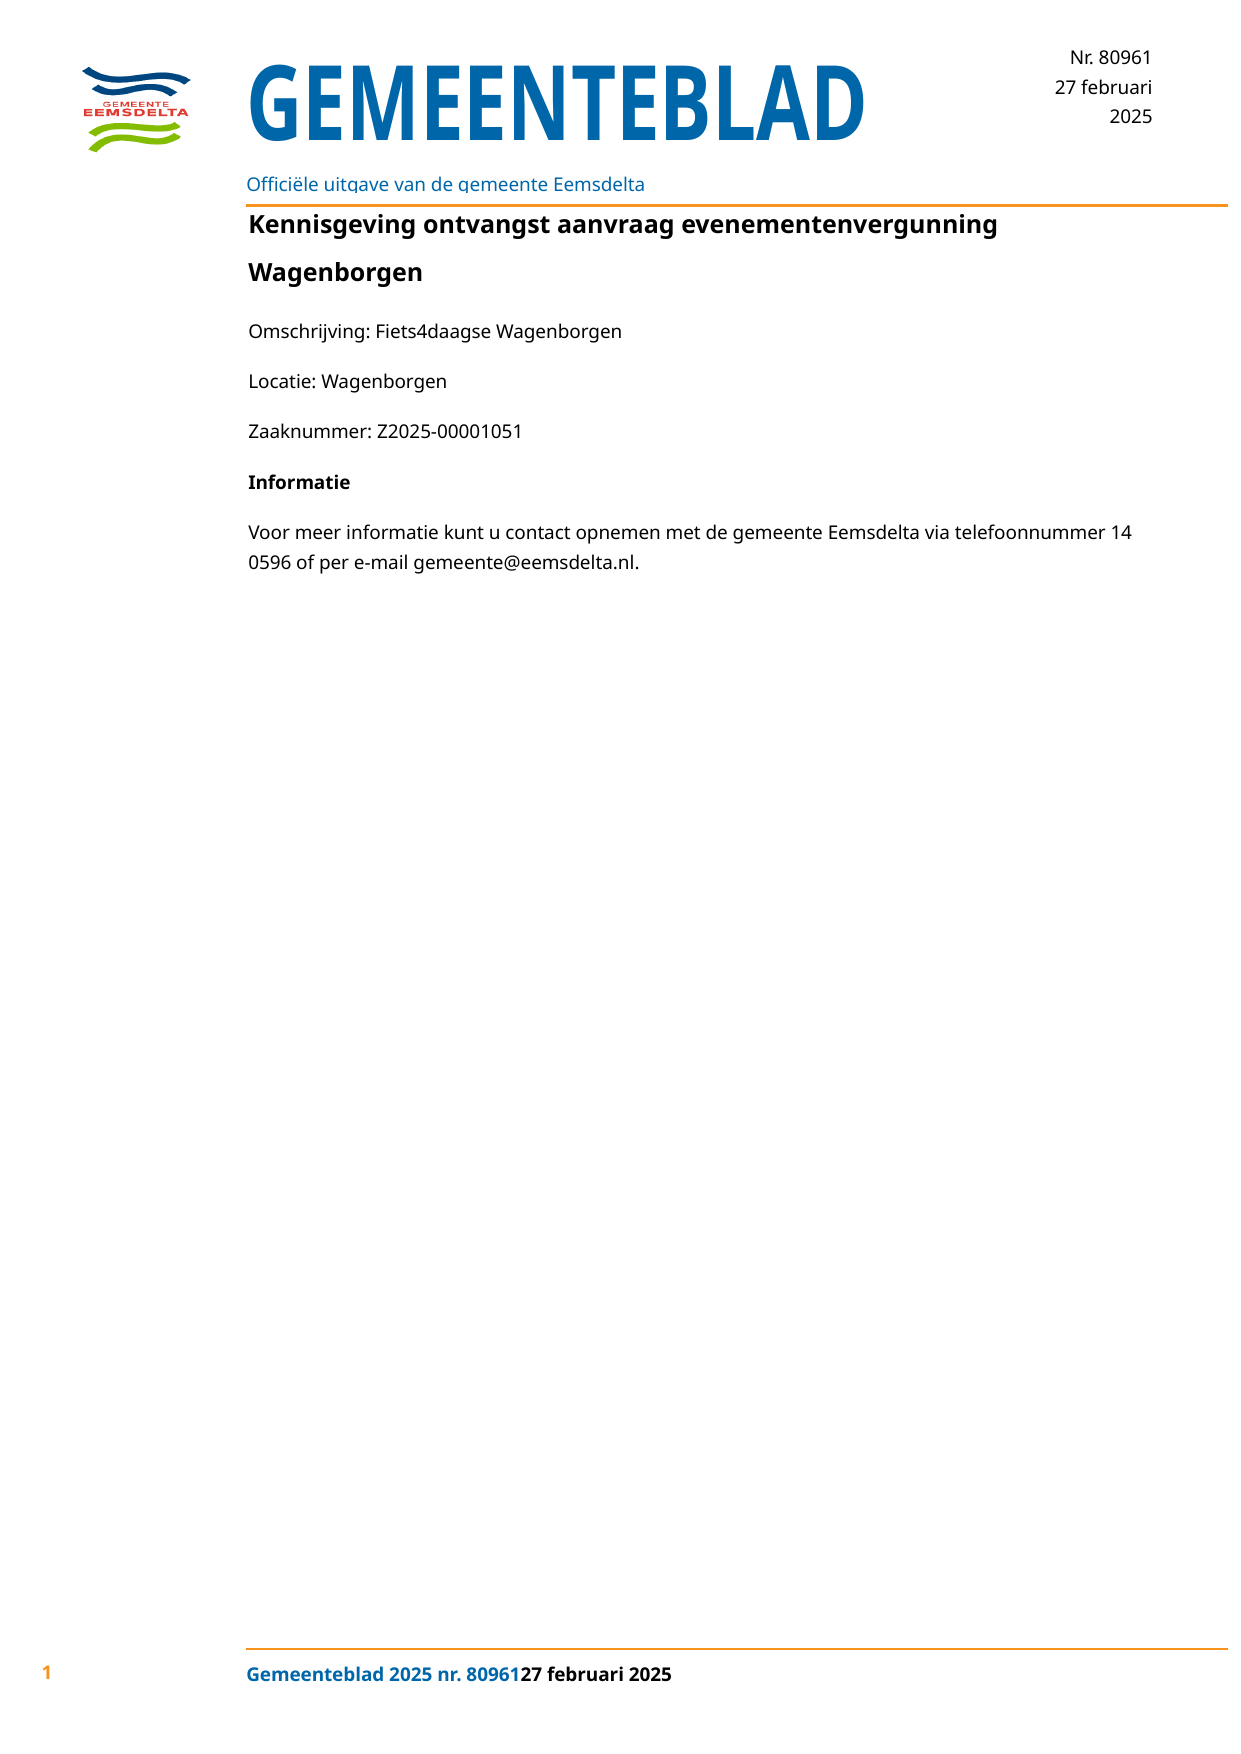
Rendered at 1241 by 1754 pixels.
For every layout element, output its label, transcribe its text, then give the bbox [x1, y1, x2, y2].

text Kennisgeving ontvangst aanvraag evenementenvergunning Wagenborgen [248, 207, 1152, 288]
text Locatie: Wagenborgen [248, 368, 1152, 394]
text Informatie [248, 469, 1152, 495]
text Voor meer informatie kunt u contact opnemen met de gemeente Eemsdelta via telefoonnummer 14 0596 of per e-mail gemeente@eemsdelta.nl. [248, 519, 1152, 575]
picture [41, 47, 231, 172]
text Omschrijving: Fiets4daagse Wagenborgen [248, 318, 1152, 344]
text Zaaknummer: Z2025-00001051 [248, 419, 1152, 444]
